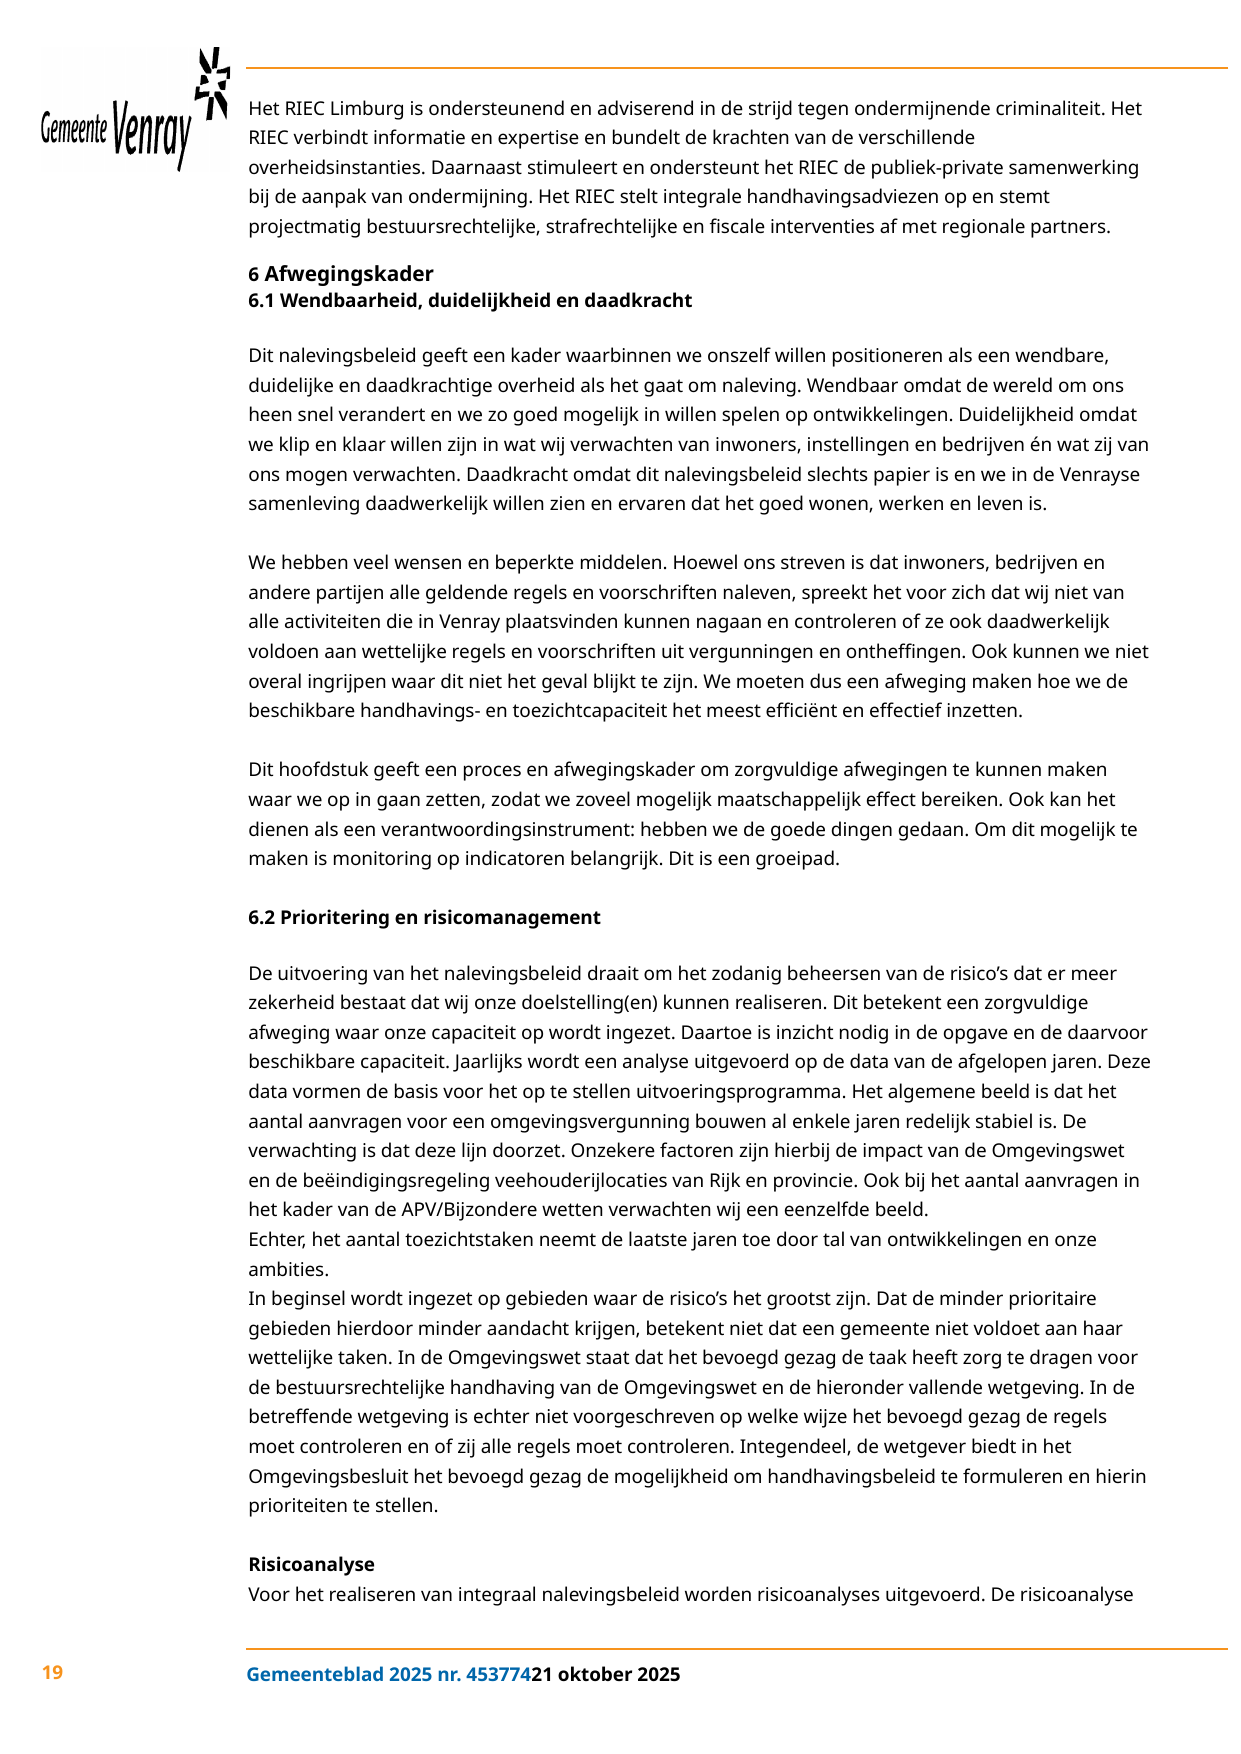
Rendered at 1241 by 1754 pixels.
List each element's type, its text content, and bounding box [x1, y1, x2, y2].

text Risicoanalyse [248, 1552, 1152, 1577]
text In beginsel wordt ingezet op gebieden waar de risico’s het grootst zijn. Dat de minder prioritaire gebieden hierdoor minder aandacht krijgen, betekent niet dat een gemeente niet voldoet aan haar wettelijke taken. In de Omgevingswet staat dat het bevoegd gezag de taak heeft zorg te dragen voor de bestuursrechtelijke handhaving van de Omgevingswet en de hieronder vallende wetgeving. In de betreffende wetgeving is echter niet voorgeschreven op welke wijze het bevoegd gezag de regels moet controleren en of zij alle regels moet controleren. Integendeel, de wetgever biedt in het Omgevingsbesluit het bevoegd gezag de mogelijkheid om handhavingsbeleid te formuleren en hierin prioriteiten te stellen. [248, 1285, 1152, 1518]
text 6.1 Wendbaarheid, duidelijkheid en daadkracht [248, 287, 1152, 313]
text 6.2 Prioritering en risicomanagement [248, 904, 1152, 930]
text Het RIEC Limburg is ondersteunend en adviserend in de strijd tegen ondermijnende criminaliteit. Het RIEC verbindt informatie en expertise en bundelt de krachten van de verschillende overheidsinstanties. Daarnaast stimuleert en ondersteunt het RIEC de publiek-private samenwerking bij de aanpak van ondermijning. Het RIEC stelt integrale handhavingsadviezen op en stemt projectmatig bestuursrechtelijke, strafrechtelijke en fiscale interventies af met regionale partners. [248, 95, 1152, 239]
text Voor het realiseren van integraal nalevingsbeleid worden risicoanalyses uitgevoerd. De risicoanalyse [248, 1581, 1152, 1607]
text Dit hoofdstuk geeft een proces en afwegingskader om zorgvuldige afwegingen te kunnen maken waar we op in gaan zetten, zodat we zoveel mogelijk maatschappelijk effect bereiken. Ook kan het dienen als een verantwoordingsinstrument: hebben we de goede dingen gedaan. Om dit mogelijk te maken is monitoring op indicatoren belangrijk. Dit is een groeipad. [248, 757, 1152, 871]
picture [41, 47, 231, 172]
text Echter, het aantal toezichtstaken neemt de laatste jaren toe door tal van ontwikkelingen en onze ambities. [248, 1226, 1152, 1281]
text Dit nalevingsbeleid geeft een kader waarbinnen we onszelf willen positioneren als een wendbare, duidelijke en daadkrachtige overheid als het gaat om naleving. Wendbaar omdat de wereld om ons heen snel verandert en we zo goed mogelijk in willen spelen op ontwikkelingen. Duidelijkheid omdat we klip en klaar willen zijn in wat wij verwachten van inwoners, instellingen en bedrijven én wat zij van ons mogen verwachten. Daadkracht omdat dit nalevingsbeleid slechts papier is en we in de Venrayse samenleving daadwerkelijk willen zien en ervaren dat het goed wonen, werken en leven is. [248, 342, 1152, 516]
text We hebben veel wensen en beperkte middelen. Hoewel ons streven is dat inwoners, bedrijven en andere partijen alle geldende regels en voorschriften naleven, spreekt het voor zich dat wij niet van alle activiteiten die in Venray plaatsvinden kunnen nagaan en controleren of ze ook daadwerkelijk voldoen aan wettelijke regels en voorschriften uit vergunningen en ontheffingen. Ook kunnen we niet overal ingrijpen waar dit niet het geval blijkt te zijn. We moeten dus een afweging maken hoe we de beschikbare handhavings- en toezichtcapaciteit het meest efficiënt en effectief inzetten. [248, 549, 1152, 723]
text 6 Afwegingskader [248, 259, 1152, 287]
text De uitvoering van het nalevingsbeleid draait om het zodanig beheersen van de risico’s dat er meer zekerheid bestaat dat wij onze doelstelling(en) kunnen realiseren. Dit betekent een zorgvuldige afweging waar onze capaciteit op wordt ingezet. Daartoe is inzicht nodig in de opgave en de daarvoor beschikbare capaciteit. Jaarlijks wordt een analyse uitgevoerd op de data van de afgelopen jaren. Deze data vormen de basis voor het op te stellen uitvoeringsprogramma. Het algemene beeld is dat het aantal aanvragen voor een omgevingsvergunning bouwen al enkele jaren redelijk stabiel is. De verwachting is dat deze lijn doorzet. Onzekere factoren zijn hierbij de impact van de Omgevingswet en de beëindigingsregeling veehouderijlocaties van Rijk en provincie. Ook bij het aantal aanvragen in het kader van de APV/Bijzondere wetten verwachten wij een eenzelfde beeld. [248, 960, 1152, 1222]
